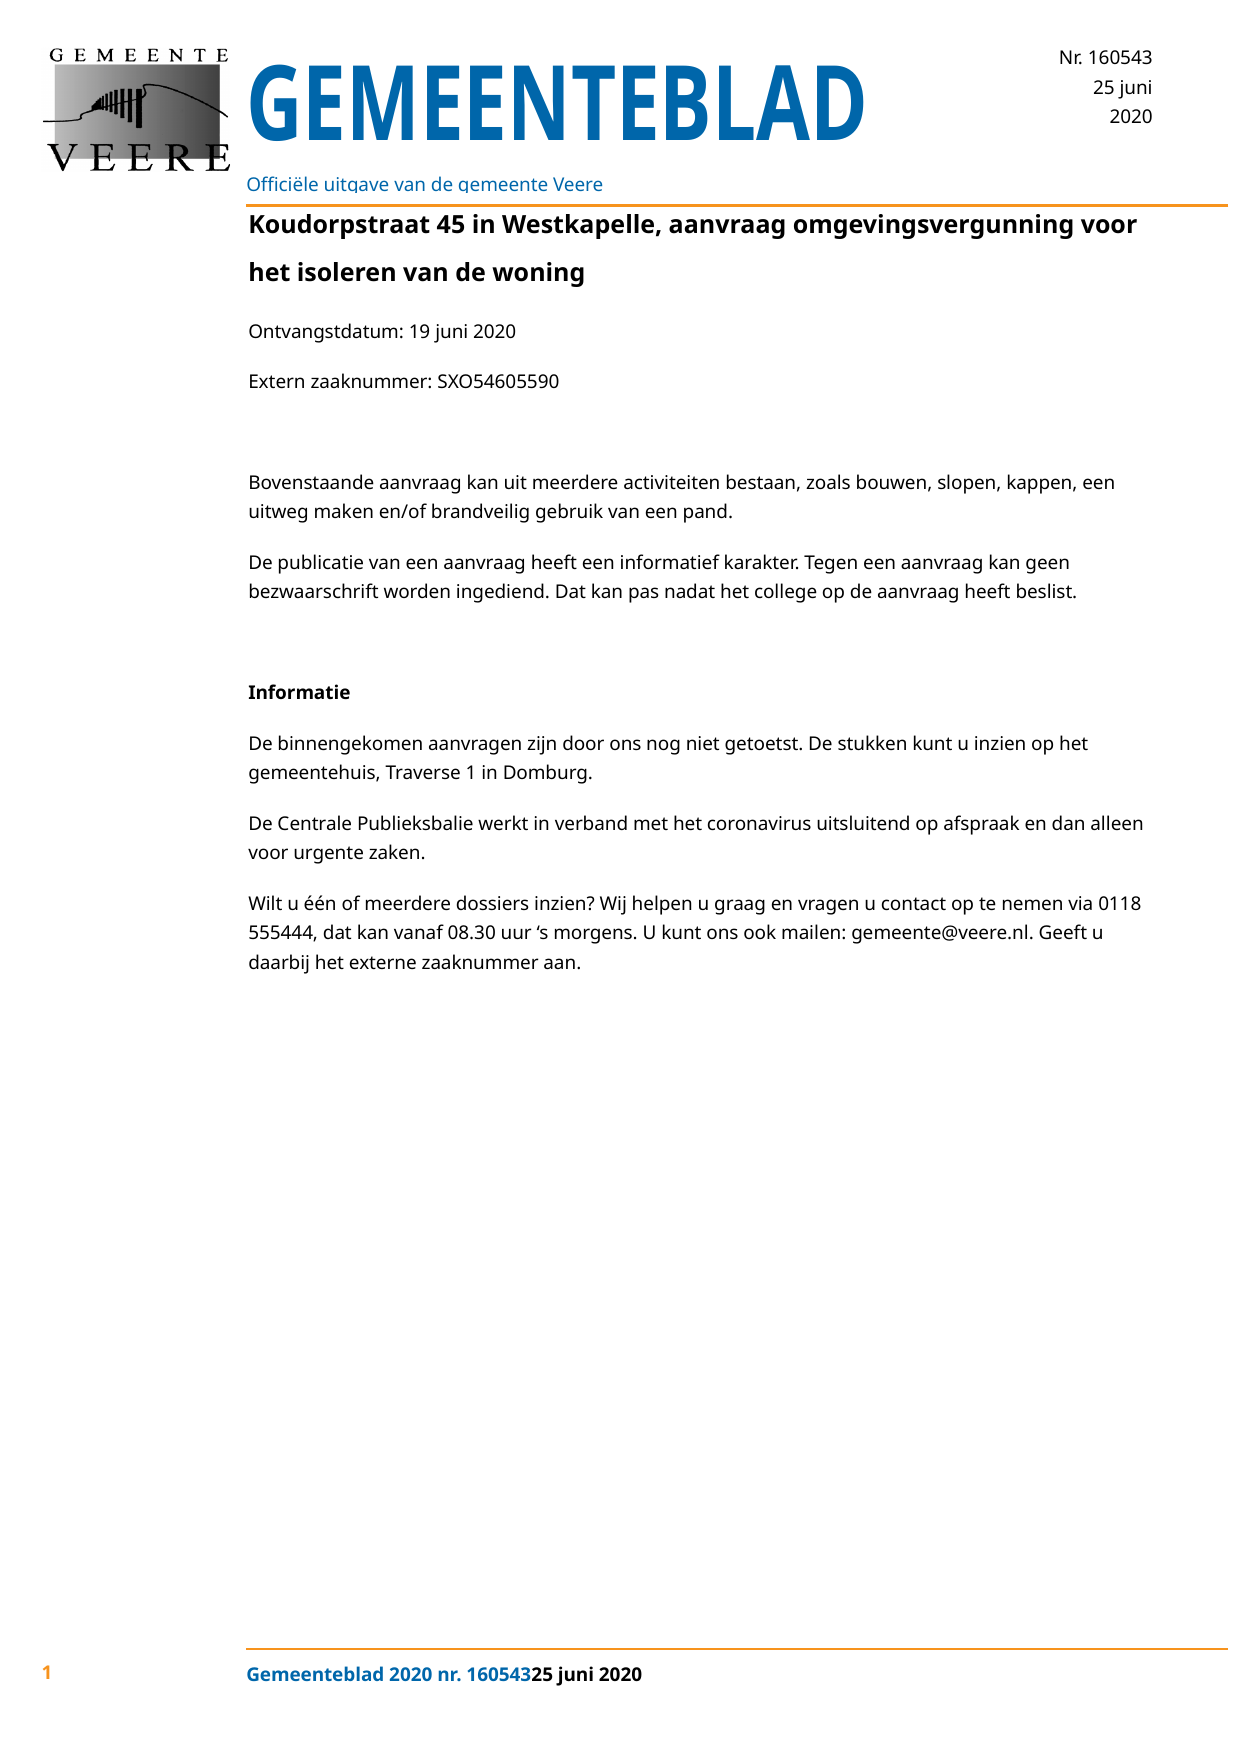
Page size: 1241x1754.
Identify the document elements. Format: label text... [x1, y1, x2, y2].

text Bovenstaande aanvraag kan uit meerdere activiteiten bestaan, zoals bouwen, slopen, kappen, een uitweg maken en/of brandveilig gebruik van een pand. [248, 469, 1152, 524]
text De binnengekomen aanvragen zijn door ons nog niet getoetst. De stukken kunt u inzien op het gemeentehuis, Traverse 1 in Domburg. [248, 730, 1152, 785]
text De Centrale Publieksbalie werkt in verband met het coronavirus uitsluitend op afspraak en dan alleen voor urgente zaken. [248, 810, 1152, 865]
text Koudorpstraat 45 in Westkapelle, aanvraag omgevingsvergunning voor het isoleren van de woning [248, 207, 1152, 288]
text Informatie [248, 679, 1152, 705]
text De publicatie van een aanvraag heeft een informatief karakter. Tegen een aanvraag kan geen bezwaarschrift worden ingediend. Dat kan pas nadat het college op de aanvraag heeft beslist. [248, 549, 1152, 604]
text Extern zaaknummer: SXO54605590 [248, 368, 1152, 394]
picture [41, 47, 231, 172]
text Ontvangstdatum: 19 juni 2020 [248, 318, 1152, 344]
text Wilt u één of meerdere dossiers inzien? Wij helpen u graag en vragen u contact op te nemen via 0118 555444, dat kan vanaf 08.30 uur ‘s morgens. U kunt ons ook mailen: gemeente@veere.nl. Geeft u daarbij het externe zaaknummer aan. [248, 890, 1152, 975]
